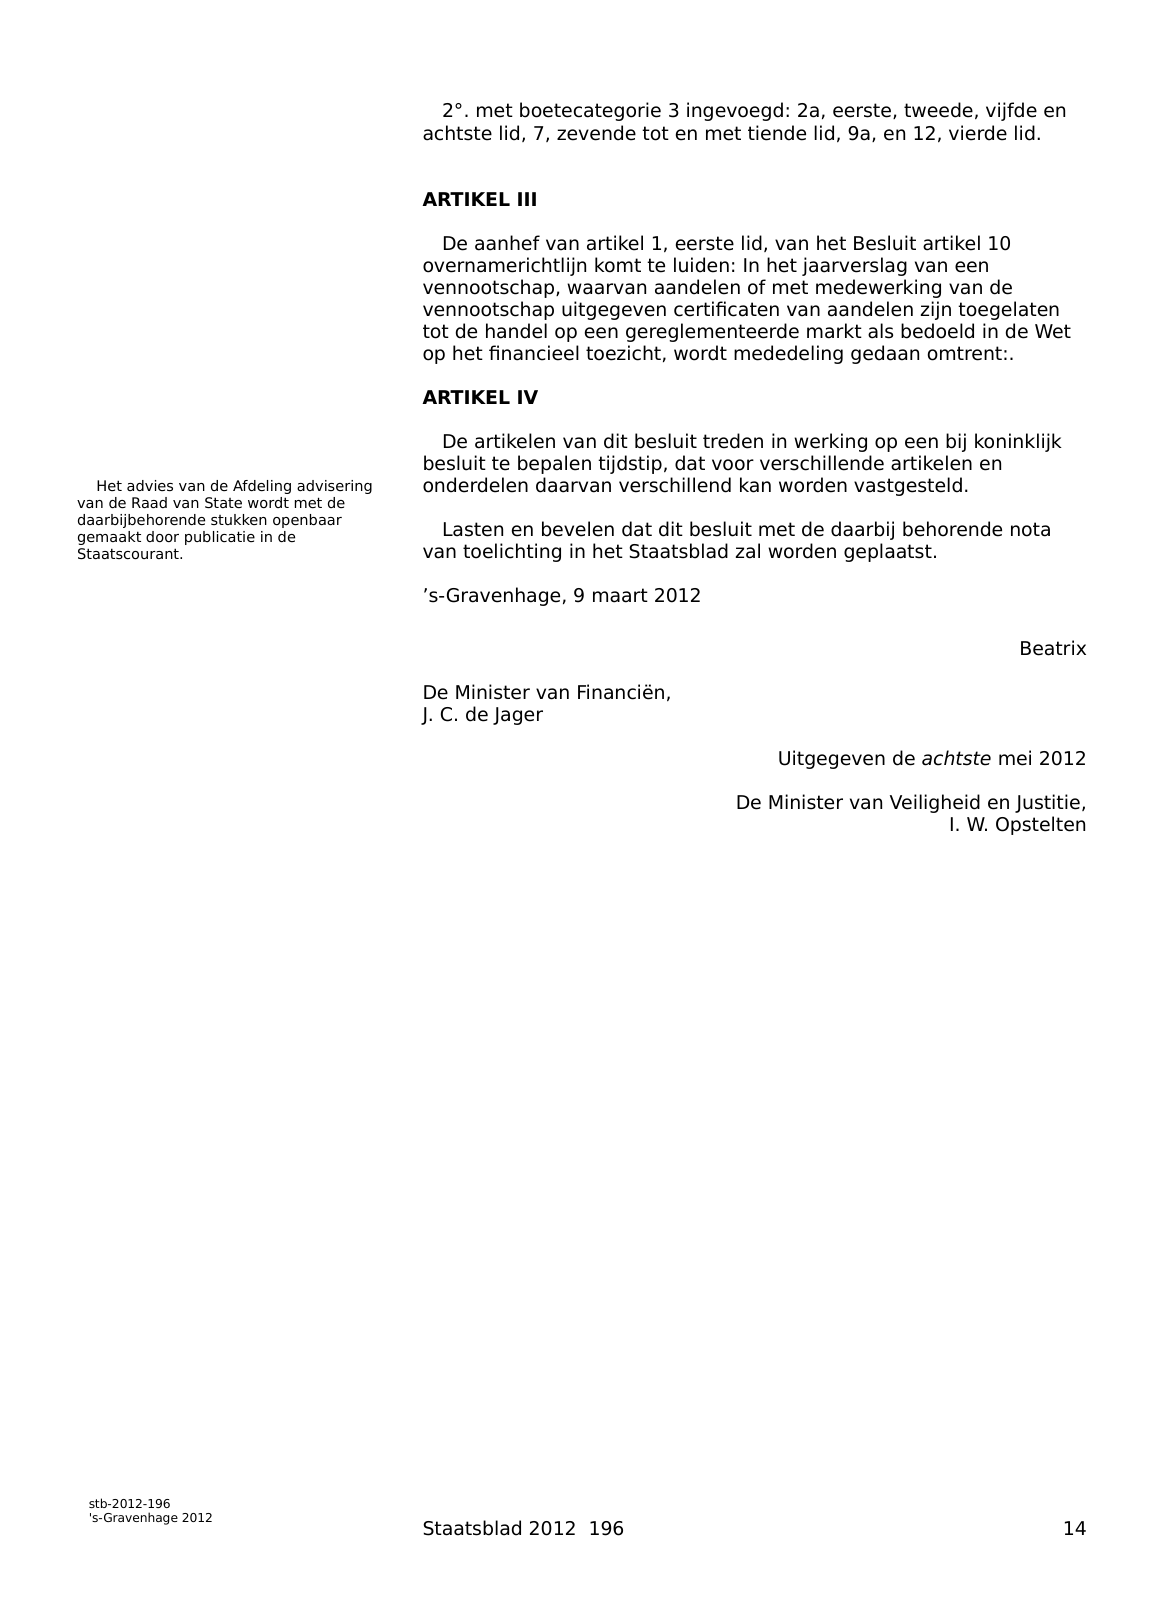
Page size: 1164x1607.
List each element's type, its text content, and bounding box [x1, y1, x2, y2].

text De Minister van Veiligheid en Justitie, I. W. Opstelten [422, 792, 1087, 836]
text ’s-Gravenhage, 9 maart 2012 [422, 585, 1087, 607]
text Lasten en bevelen dat dit besluit met de daarbij behorende nota van toelichting in het Staatsblad zal worden geplaatst. [422, 519, 1087, 563]
text De Minister van Financiën, J. C. de Jager [422, 682, 1087, 726]
text stb-2012-196 [88, 1497, 323, 1511]
subtitle ARTIKEL III [422, 189, 1087, 211]
text Beatrix [422, 637, 1087, 659]
text Uitgegeven de achtste mei 2012 [422, 748, 1087, 770]
text Het advies van de Afdeling advisering van de Raad van State wordt met de daarbijbehorende stukken openbaar gemaakt door publicatie in de Staatscourant. [77, 478, 396, 563]
subtitle ARTIKEL IV [422, 387, 1087, 409]
text De aanhef van artikel 1, eerste lid, van het Besluit artikel 10 overnamerichtlijn komt te luiden: In het jaarverslag van een vennootschap, waarvan aandelen of met medewerking van de vennootschap uitgegeven certificaten van aandelen zijn toegelaten tot de handel op een gereglementeerde markt als bedoeld in de Wet op het financieel toezicht, wordt mededeling gedaan omtrent:. [422, 233, 1087, 365]
text 's-Gravenhage 2012 [88, 1511, 323, 1525]
text 2°. met boetecategorie 3 ingevoegd: 2a, eerste, tweede, vijfde en achtste lid, 7, zevende tot en met tiende lid, 9a, en 12, vierde lid. [422, 100, 1087, 144]
text De artikelen van dit besluit treden in werking op een bij koninklijk besluit te bepalen tijdstip, dat voor verschillende artikelen en onderdelen daarvan verschillend kan worden vastgesteld. [422, 431, 1087, 497]
